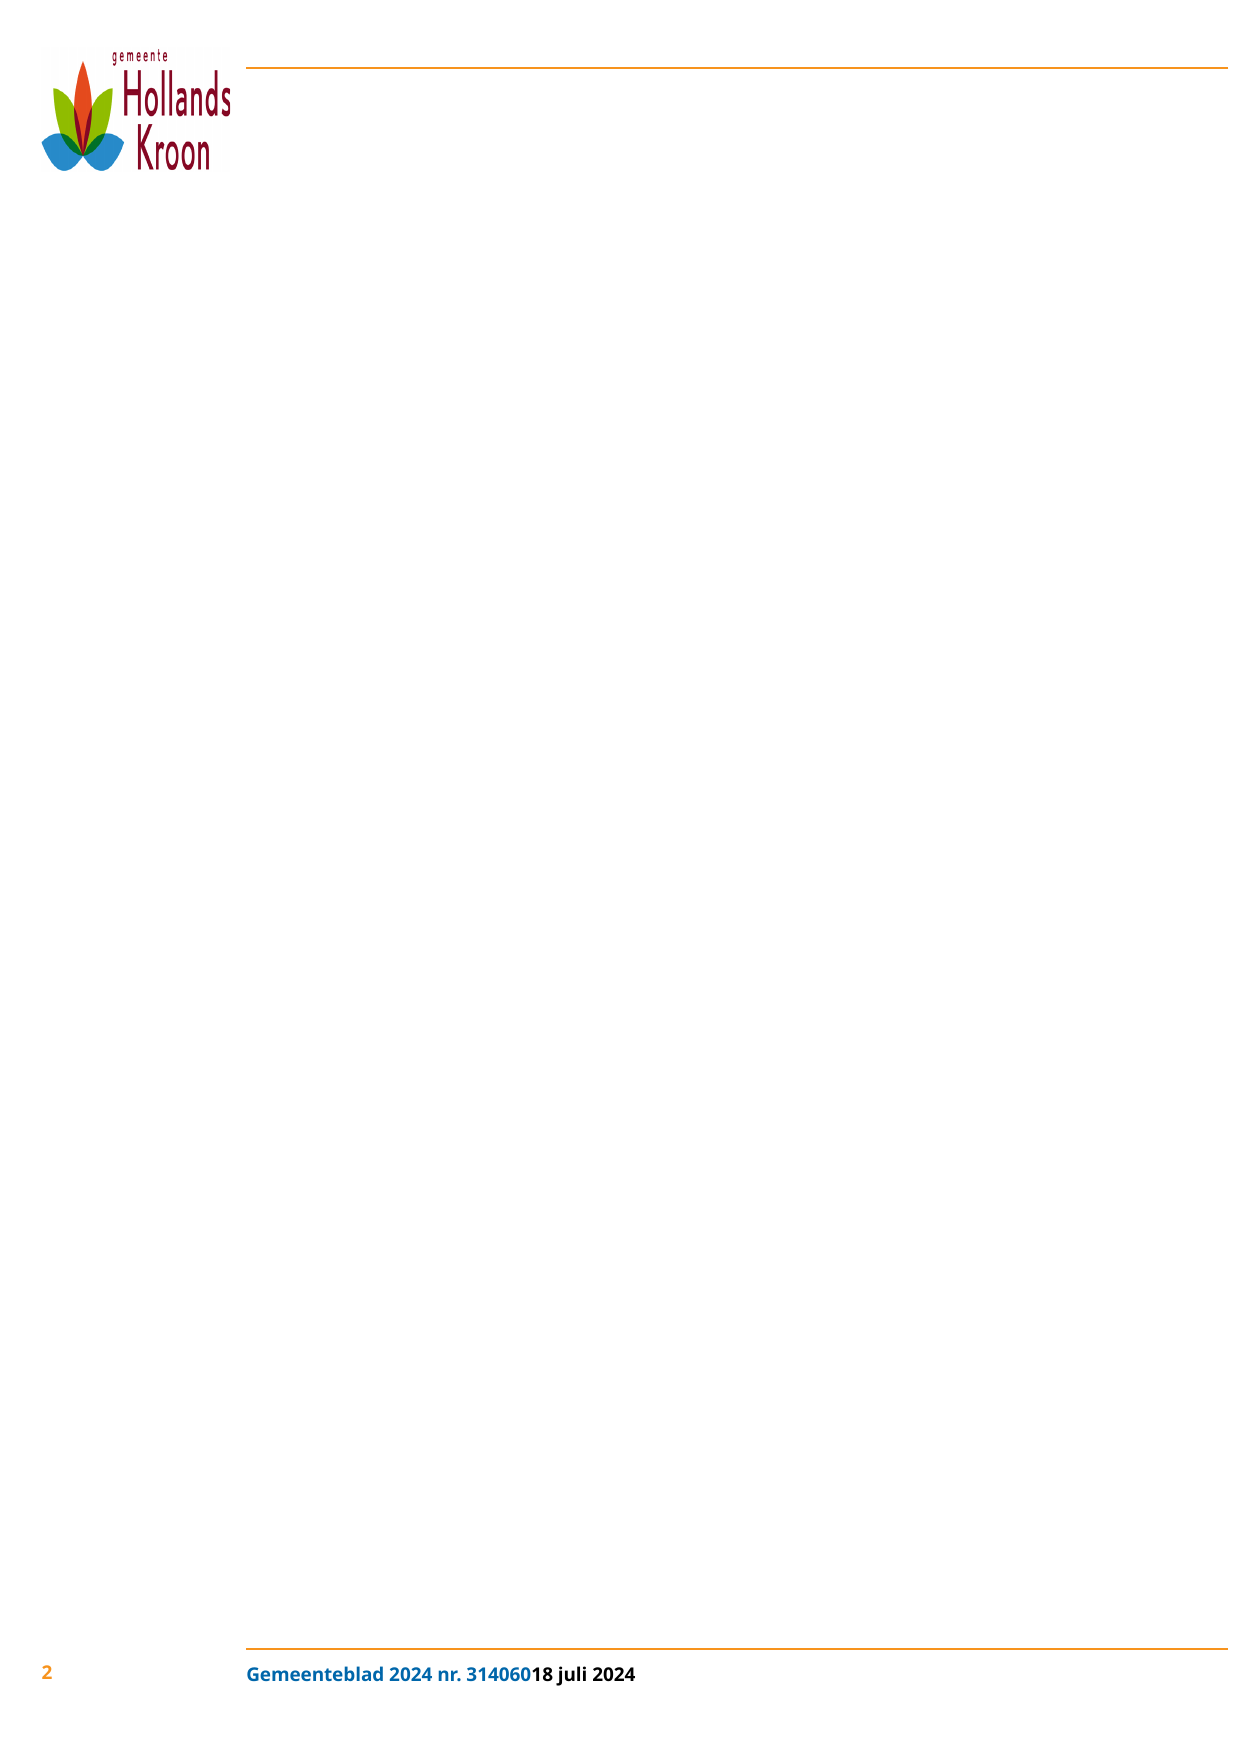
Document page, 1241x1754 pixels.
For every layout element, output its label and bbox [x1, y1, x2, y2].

picture [41, 47, 231, 172]
